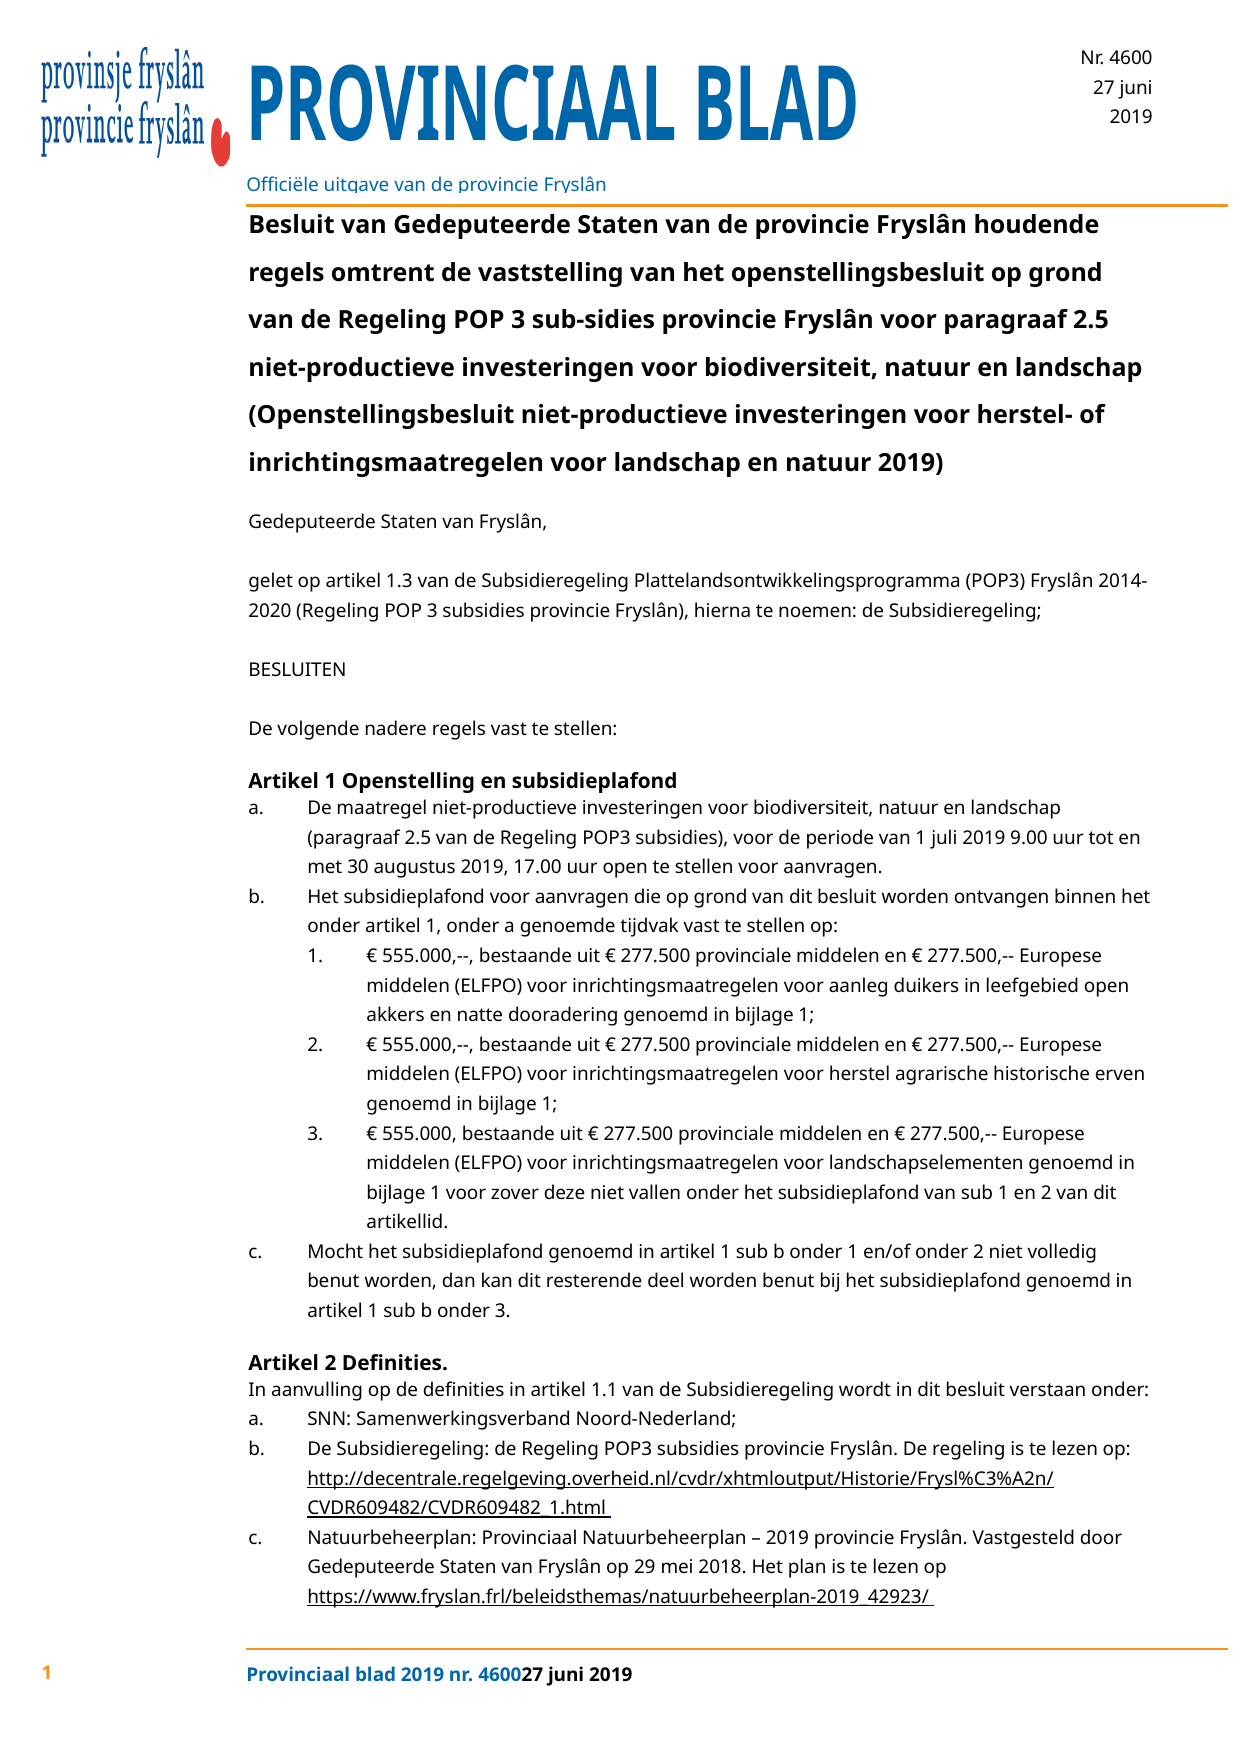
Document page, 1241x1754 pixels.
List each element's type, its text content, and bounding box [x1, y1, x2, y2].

list € 555.000,--, bestaande uit € 277.500 provinciale middelen en € 277.500,-- Europese middelen (ELFPO) voor inrichtingsmaatregelen voor aanleg duikers in leefgebied open akkers en natte dooradering genoemd in bijlage 1; [307, 942, 1152, 1027]
list https://www.fryslan.frl/beleidsthemas/natuurbeheerplan-2019_42923/ [248, 1583, 1152, 1609]
list Het subsidieplafond voor aanvragen die op grond van dit besluit worden ontvangen binnen het onder artikel 1, onder a genoemde tijdvak vast te stellen op: [248, 883, 1152, 938]
picture [41, 47, 231, 172]
text gelet op artikel 1.3 van de Subsidieregeling Plattelandsontwikkelingsprogramma (POP3) Fryslân 2014-2020 (Regeling POP 3 subsidies provincie Fryslân), hierna te noemen: de Subsidieregeling; [248, 567, 1152, 623]
list De Subsidieregeling: de Regeling POP3 subsidies provincie Fryslân. De regeling is te lezen op: [248, 1435, 1152, 1461]
list SNN: Samenwerkingsverband Noord-Nederland; [248, 1406, 1152, 1431]
list € 555.000,--, bestaande uit € 277.500 provinciale middelen en € 277.500,-- Europese middelen (ELFPO) voor inrichtingsmaatregelen voor herstel agrarische historische erven genoemd in bijlage 1; [307, 1031, 1152, 1116]
text Gedeputeerde Staten van Fryslân, [248, 508, 1152, 534]
list De maatregel niet-productieve investeringen voor biodiversiteit, natuur en landschap (paragraaf 2.5 van de Regeling POP3 subsidies), voor de periode van 1 juli 2019 9.00 uur tot en met 30 augustus 2019, 17.00 uur open te stellen voor aanvragen. [248, 794, 1152, 879]
list € 555.000, bestaande uit € 277.500 provinciale middelen en € 277.500,-- Europese middelen (ELFPO) voor inrichtingsmaatregelen voor landschapselementen genoemd in bijlage 1 voor zover deze niet vallen onder het subsidieplafond van sub 1 en 2 van dit artikellid. [307, 1120, 1152, 1234]
list Mocht het subsidieplafond genoemd in artikel 1 sub b onder 1 en/of onder 2 niet volledig benut worden, dan kan dit resterende deel worden benut bij het subsidieplafond genoemd in artikel 1 sub b onder 3. [248, 1238, 1152, 1323]
text Artikel 2 Definities. [248, 1348, 1152, 1376]
text Besluit van Gedeputeerde Staten van de provincie Fryslân houdende regels omtrent de vaststelling van het openstellingsbesluit op grond van de Regeling POP 3 sub-sidies provincie Fryslân voor paragraaf 2.5 niet-productieve investeringen voor biodiversiteit, natuur en landschap (Openstellingsbesluit niet-productieve investeringen voor herstel- of inrichtingsmaatregelen voor landschap en natuur 2019) [248, 207, 1152, 479]
text BESLUITEN [248, 656, 1152, 682]
list http://decentrale.regelgeving.overheid.nl/cvdr/xhtmloutput/Historie/Frysl%C3%A2n/CVDR609482/CVDR609482_1.html [248, 1465, 1152, 1520]
text In aanvulling op de definities in artikel 1.1 van de Subsidieregeling wordt in dit besluit verstaan onder: [248, 1376, 1152, 1402]
list Natuurbeheerplan: Provinciaal Natuurbeheerplan – 2019 provincie Fryslân. Vastgesteld door Gedeputeerde Staten van Fryslân op 29 mei 2018. Het plan is te lezen op [248, 1524, 1152, 1579]
text Artikel 1 Openstelling en subsidieplafond [248, 766, 1152, 794]
text De volgende nadere regels vast te stellen: [248, 715, 1152, 741]
